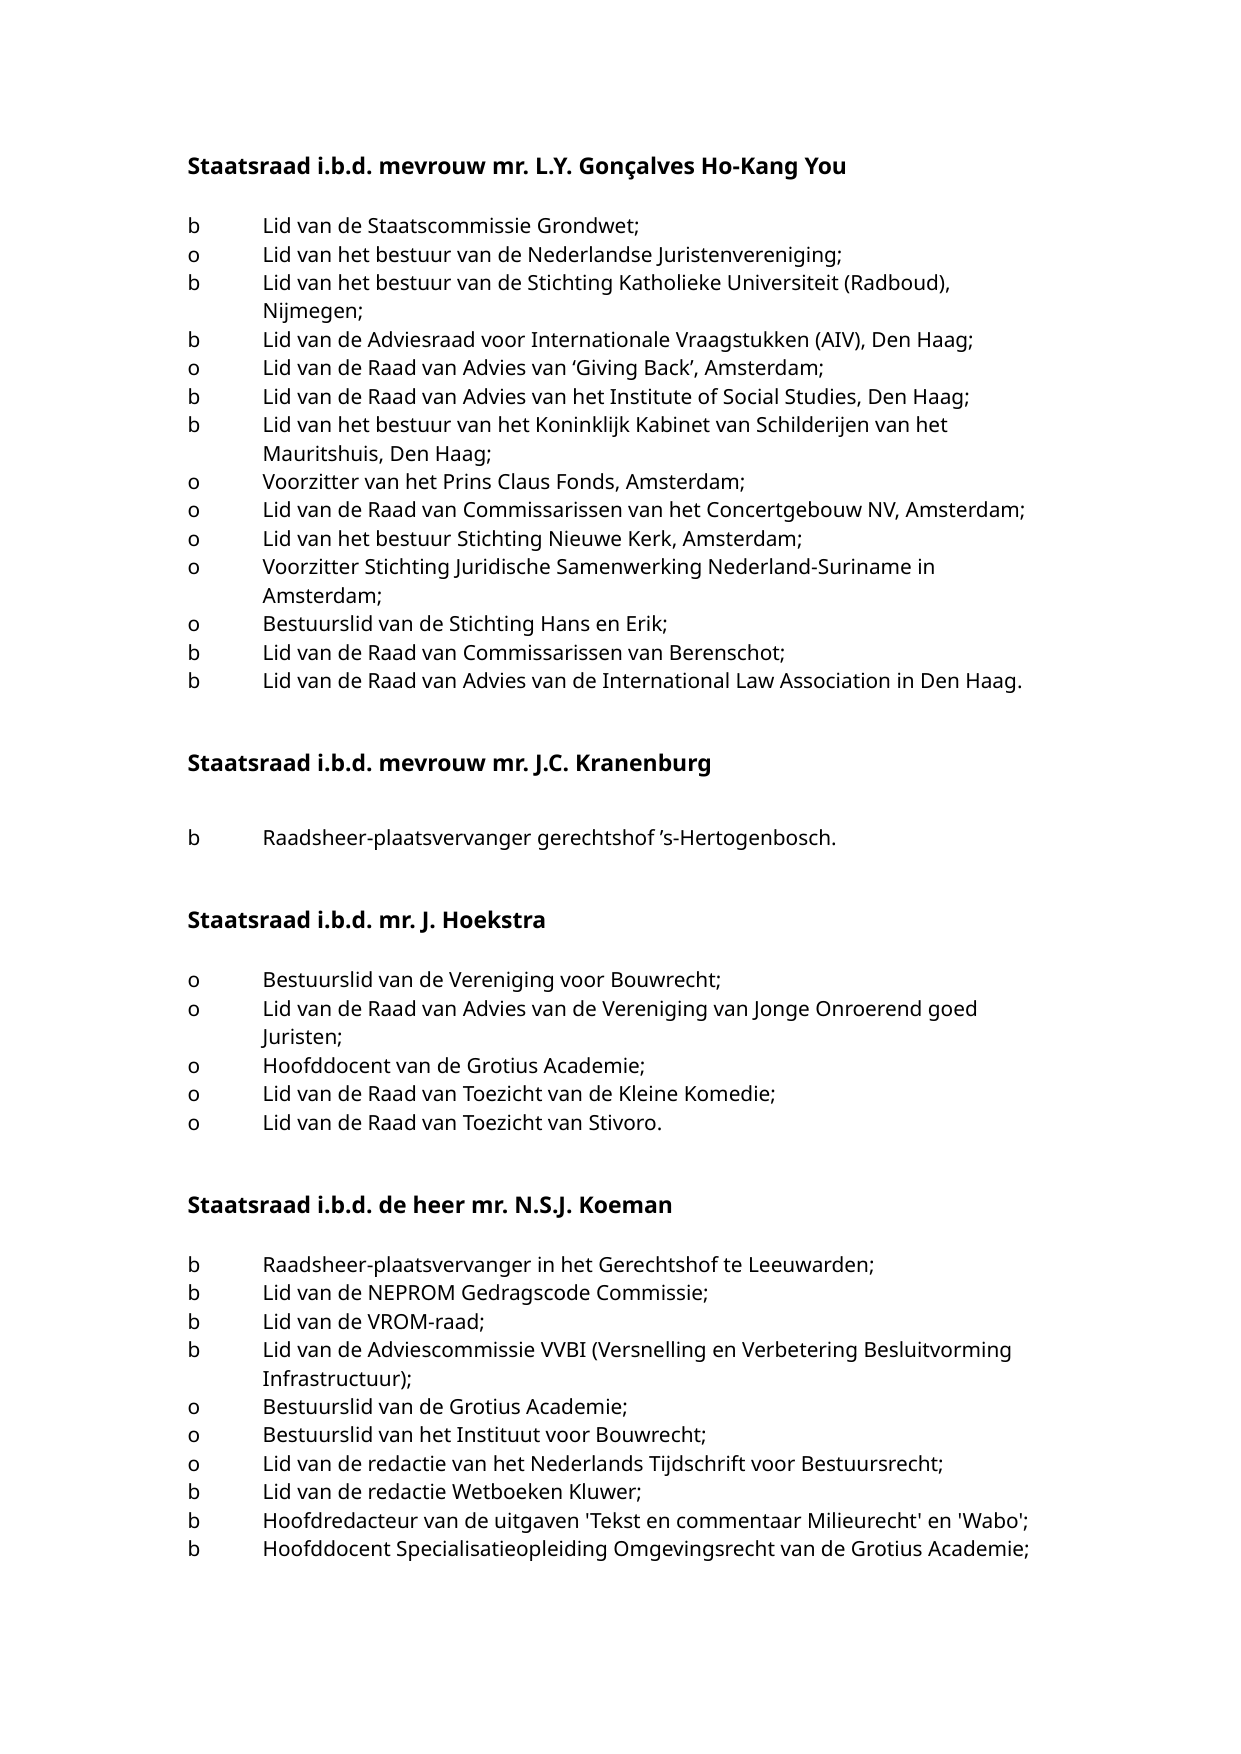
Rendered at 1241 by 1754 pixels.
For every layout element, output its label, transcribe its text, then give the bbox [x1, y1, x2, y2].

list Lid van de Raad van Commissarissen van het Concertgebouw NV, Amsterdam; [187, 496, 1053, 524]
list Lid van de Raad van Advies van de Vereniging van Jonge Onroerend goed Juristen; [187, 994, 1053, 1051]
list Bestuurslid van de Grotius Academie; [187, 1392, 1053, 1421]
subtitle Staatsraad i.b.d. mr. J. Hoekstra [187, 904, 1053, 936]
list Lid van de VROM-raad; [187, 1307, 1053, 1335]
list Lid van het bestuur Stichting Nieuwe Kerk, Amsterdam; [187, 524, 1053, 552]
subtitle Staatsraad i.b.d. de heer mr. N.S.J. Koeman [187, 1189, 1053, 1220]
list Lid van de Staatscommissie Grondwet; [187, 211, 1053, 240]
list Raadsheer-plaatsvervanger gerechtshof ’s-Hertogenbosch. [187, 823, 1053, 852]
list Raadsheer-plaatsvervanger in het Gerechtshof te Leeuwarden; [187, 1250, 1053, 1278]
list Lid van de Raad van Advies van de International Law Association in Den Haag. [187, 666, 1053, 695]
list Lid van het bestuur van de Stichting Katholieke Universiteit (Radboud), Nijmegen; [187, 268, 1053, 325]
list Lid van de Raad van Advies van het Institute of Social Studies, Den Haag; [187, 382, 1053, 410]
list Lid van de Raad van Advies van ‘Giving Back’, Amsterdam; [187, 353, 1053, 382]
list Bestuurslid van de Stichting Hans en Erik; [187, 609, 1053, 638]
list Bestuurslid van de Vereniging voor Bouwrecht; [187, 966, 1053, 994]
list Bestuurslid van het Instituut voor Bouwrecht; [187, 1421, 1053, 1449]
list Lid van het bestuur van het Koninklijk Kabinet van Schilderijen van het Mauritshuis, Den Haag; [187, 410, 1053, 467]
list Lid van de NEPROM Gedragscode Commissie; [187, 1278, 1053, 1307]
list Lid van de Raad van Toezicht van de Kleine Komedie; [187, 1079, 1053, 1108]
list Lid van de Raad van Commissarissen van Berenschot; [187, 638, 1053, 666]
list Lid van de redactie van het Nederlands Tijdschrift voor Bestuursrecht; [187, 1449, 1053, 1477]
list Lid van de redactie Wetboeken Kluwer; [187, 1477, 1053, 1506]
list Lid van de Adviesraad voor Internationale Vraagstukken (AIV), Den Haag; [187, 325, 1053, 353]
list Voorzitter Stichting Juridische Samenwerking Nederland-Suriname in Amsterdam; [187, 552, 1053, 609]
list Hoofddocent Specialisatieopleiding Omgevingsrecht van de Grotius Academie; [187, 1534, 1053, 1563]
list Hoofdredacteur van de uitgaven 'Tekst en commentaar Milieurecht' en 'Wabo'; [187, 1506, 1053, 1534]
subtitle Staatsraad i.b.d. mevrouw mr. J.C. Kranenburg [187, 747, 1053, 778]
subtitle Staatsraad i.b.d. mevrouw mr. L.Y. Gonçalves Ho-Kang You [187, 150, 1053, 181]
list Hoofddocent van de Grotius Academie; [187, 1051, 1053, 1079]
list Lid van de Raad van Toezicht van Stivoro. [187, 1108, 1053, 1136]
list Lid van de Adviescommissie VVBI (Versnelling en Verbetering Besluitvorming Infrastructuur); [187, 1335, 1053, 1392]
list Voorzitter van het Prins Claus Fonds, Amsterdam; [187, 467, 1053, 496]
list Lid van het bestuur van de Nederlandse Juristenvereniging; [187, 240, 1053, 268]
